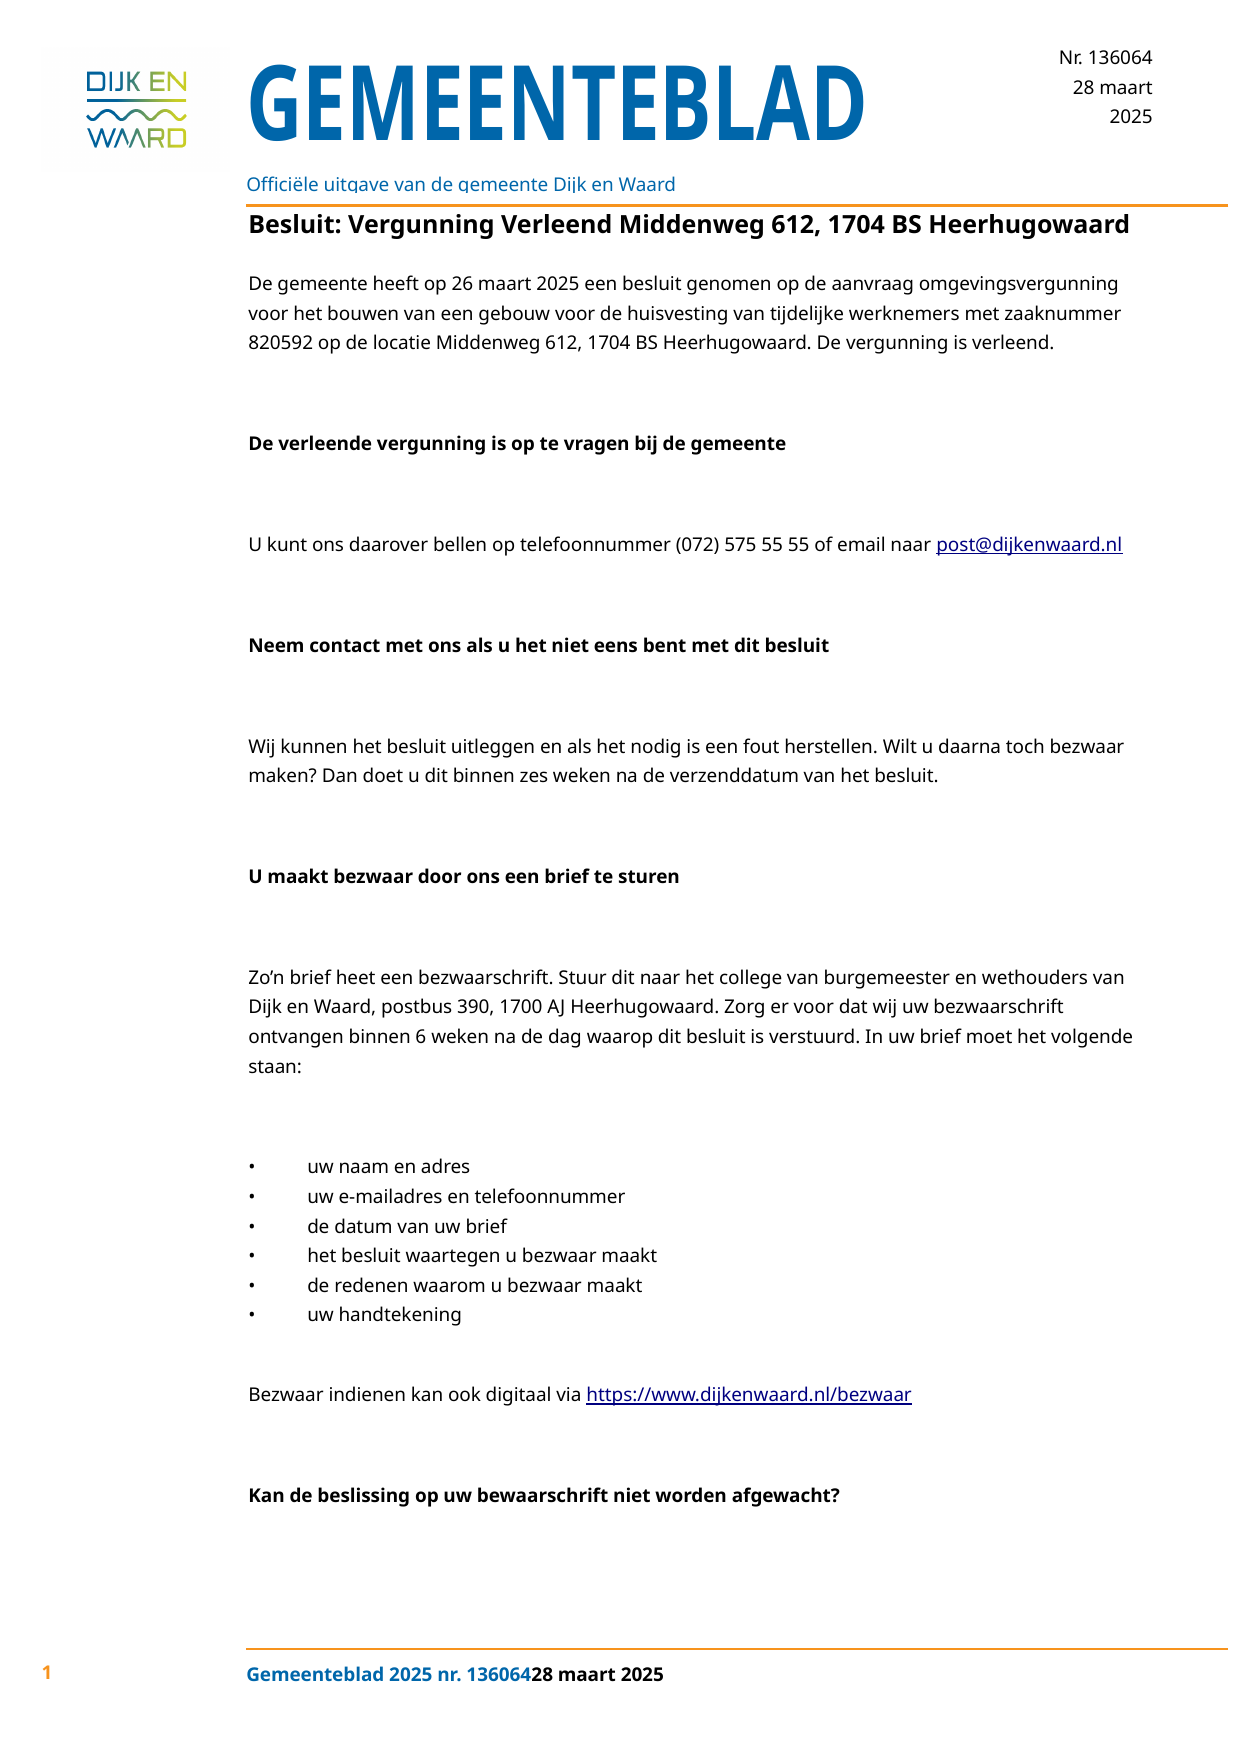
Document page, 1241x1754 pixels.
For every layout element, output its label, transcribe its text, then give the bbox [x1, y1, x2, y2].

text Besluit: Vergunning Verleend Middenweg 612, 1704 BS Heerhugowaard [248, 207, 1152, 241]
list uw naam en adres [248, 1154, 1152, 1179]
list de redenen waarom u bezwaar maakt [248, 1272, 1152, 1298]
text U maakt bezwaar door ons een brief te sturen [248, 863, 1152, 889]
text Wij kunnen het besluit uitleggen en als het nodig is een fout herstellen. Wilt u daarna toch bezwaar maken? Dan doet u dit binnen zes weken na de verzenddatum van het besluit. [248, 733, 1152, 788]
list het besluit waartegen u bezwaar maakt [248, 1242, 1152, 1268]
list de datum van uw brief [248, 1213, 1152, 1238]
text Kan de beslissing op uw bewaarschrift niet worden afgewacht? [248, 1482, 1152, 1508]
text U kunt ons daarover bellen op telefoonnummer (072) 575 55 55 of email naar post@dijkenwaard.nl [248, 531, 1152, 557]
text Zo’n brief heet een bezwaarschrift. Stuur dit naar het college van burgemeester en wethouders van Dijk en Waard, postbus 390, 1700 AJ Heerhugowaard. Zorg er voor dat wij uw bezwaarschrift ontvangen binnen 6 weken na de dag waarop dit besluit is verstuurd. In uw brief moet het volgende staan: [248, 964, 1152, 1078]
list uw handtekening [248, 1302, 1152, 1327]
list uw e-mailadres en telefoonnummer [248, 1183, 1152, 1209]
text Bezwaar indienen kan ook digitaal via https://www.dijkenwaard.nl/bezwaar [248, 1382, 1152, 1407]
text Neem contact met ons als u het niet eens bent met dit besluit [248, 632, 1152, 658]
text De verleende vergunning is op te vragen bij de gemeente [248, 430, 1152, 456]
text De gemeente heeft op 26 maart 2025 een besluit genomen op de aanvraag omgevingsvergunning voor het bouwen van een gebouw voor de huisvesting van tijdelijke werknemers met zaaknummer 820592 op de locatie Middenweg 612, 1704 BS Heerhugowaard. De vergunning is verleend. [248, 270, 1152, 355]
picture [41, 47, 231, 172]
